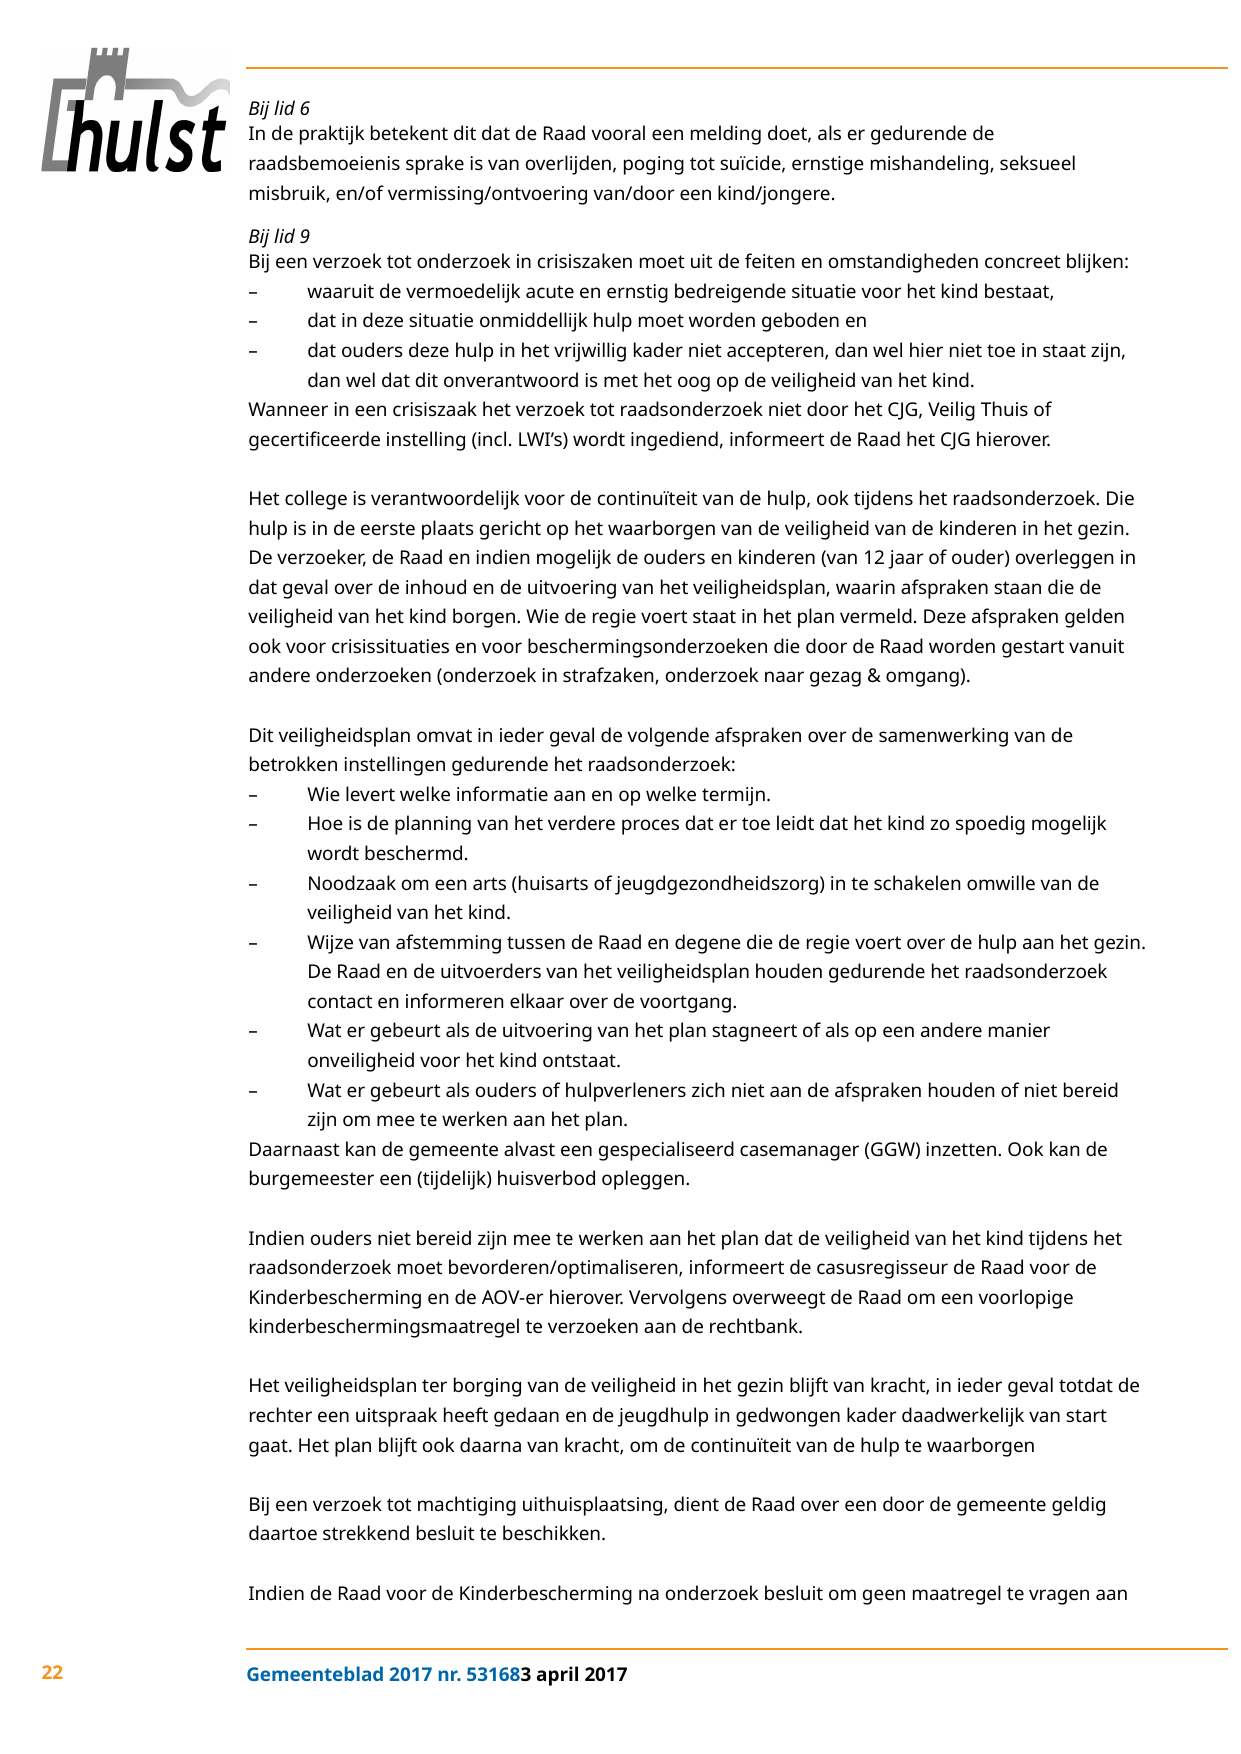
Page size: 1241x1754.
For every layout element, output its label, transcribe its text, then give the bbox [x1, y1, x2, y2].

text In de praktijk betekent dit dat de Raad vooral een melding doet, als er gedurende de raadsbemoeienis sprake is van overlijden, poging tot suïcide, ernstige mishandeling, seksueel misbruik, en/of vermissing/ontvoering van/door een kind/jongere. [248, 121, 1152, 205]
text Het veiligheidsplan ter borging van de veiligheid in het gezin blijft van kracht, in ieder geval totdat de rechter een uitspraak heeft gedaan en de jeugdhulp in gedwongen kader daadwerkelijk van start gaat. Het plan blijft ook daarna van kracht, om de continuïteit van de hulp te waarborgen [248, 1373, 1152, 1458]
text Bij een verzoek tot onderzoek in crisiszaken moet uit de feiten en omstandigheden concreet blijken: [248, 248, 1152, 274]
text Daarnaast kan de gemeente alvast een gespecialiseerd casemanager (GGW) inzetten. Ook kan de burgemeester een (tijdelijk) huisverbod opleggen. [248, 1136, 1152, 1191]
list Wie levert welke informatie aan en op welke termijn. [248, 781, 1152, 807]
text Wanneer in een crisiszaak het verzoek tot raadsonderzoek niet door het CJG, Veilig Thuis of gecertificeerde instelling (incl. LWI’s) wordt ingediend, informeert de Raad het CJG hierover. [248, 396, 1152, 452]
text Bij een verzoek tot machtiging uithuisplaatsing, dient de Raad over een door de gemeente geldig daartoe strekkend besluit te beschikken. [248, 1491, 1152, 1546]
list dat ouders deze hulp in het vrijwillig kader niet accepteren, dan wel hier niet toe in staat zijn, dan wel dat dit onverantwoord is met het oog op de veiligheid van het kind. [248, 337, 1152, 393]
picture [41, 47, 231, 172]
text Het college is verantwoordelijk voor de continuïteit van de hulp, ook tijdens het raadsonderzoek. Die hulp is in de eerste plaats gericht op het waarborgen van de veiligheid van de kinderen in het gezin. De verzoeker, de Raad en indien mogelijk de ouders en kinderen (van 12 jaar of ouder) overleggen in dat geval over de inhoud en de uitvoering van het veiligheidsplan, waarin afspraken staan die de veiligheid van het kind borgen. Wie de regie voert staat in het plan vermeld. Deze afspraken gelden ook voor crisissituaties en voor beschermingsonderzoeken die door de Raad worden gestart vanuit andere onderzoeken (onderzoek in strafzaken, onderzoek naar gezag & omgang). [248, 485, 1152, 688]
text Indien ouders niet bereid zijn mee te werken aan het plan dat de veiligheid van het kind tijdens het raadsonderzoek moet bevorderen/optimaliseren, informeert de casusregisseur de Raad voor de Kinderbescherming en de AOV-er hierover. Vervolgens overweegt de Raad om een voorlopige kinderbeschermingsmaatregel te verzoeken aan de rechtbank. [248, 1225, 1152, 1339]
list Noodzaak om een arts (huisarts of jeugdgezondheidszorg) in te schakelen omwille van de veiligheid van het kind. [248, 870, 1152, 925]
list dat in deze situatie onmiddellijk hulp moet worden geboden en [248, 308, 1152, 333]
list Wat er gebeurt als ouders of hulpverleners zich niet aan de afspraken houden of niet bereid zijn om mee te werken aan het plan. [248, 1077, 1152, 1132]
text Bij lid 6 [248, 95, 1152, 121]
text Dit veiligheidsplan omvat in ieder geval de volgende afspraken over de samenwerking van de betrokken instellingen gedurende het raadsonderzoek: [248, 722, 1152, 777]
text Bij lid 9 [248, 223, 1152, 248]
list Hoe is de planning van het verdere proces dat er toe leidt dat het kind zo spoedig mogelijk wordt beschermd. [248, 811, 1152, 866]
text Indien de Raad voor de Kinderbescherming na onderzoek besluit om geen maatregel te vragen aan [248, 1580, 1152, 1606]
list Wat er gebeurt als de uitvoering van het plan stagneert of als op een andere manier onveiligheid voor het kind ontstaat. [248, 1018, 1152, 1073]
list waaruit de vermoedelijk acute en ernstig bedreigende situatie voor het kind bestaat, [248, 278, 1152, 304]
list Wijze van afstemming tussen de Raad en degene die de regie voert over de hulp aan het gezin. De Raad en de uitvoerders van het veiligheidsplan houden gedurende het raadsonderzoek contact en informeren elkaar over de voortgang. [248, 929, 1152, 1014]
